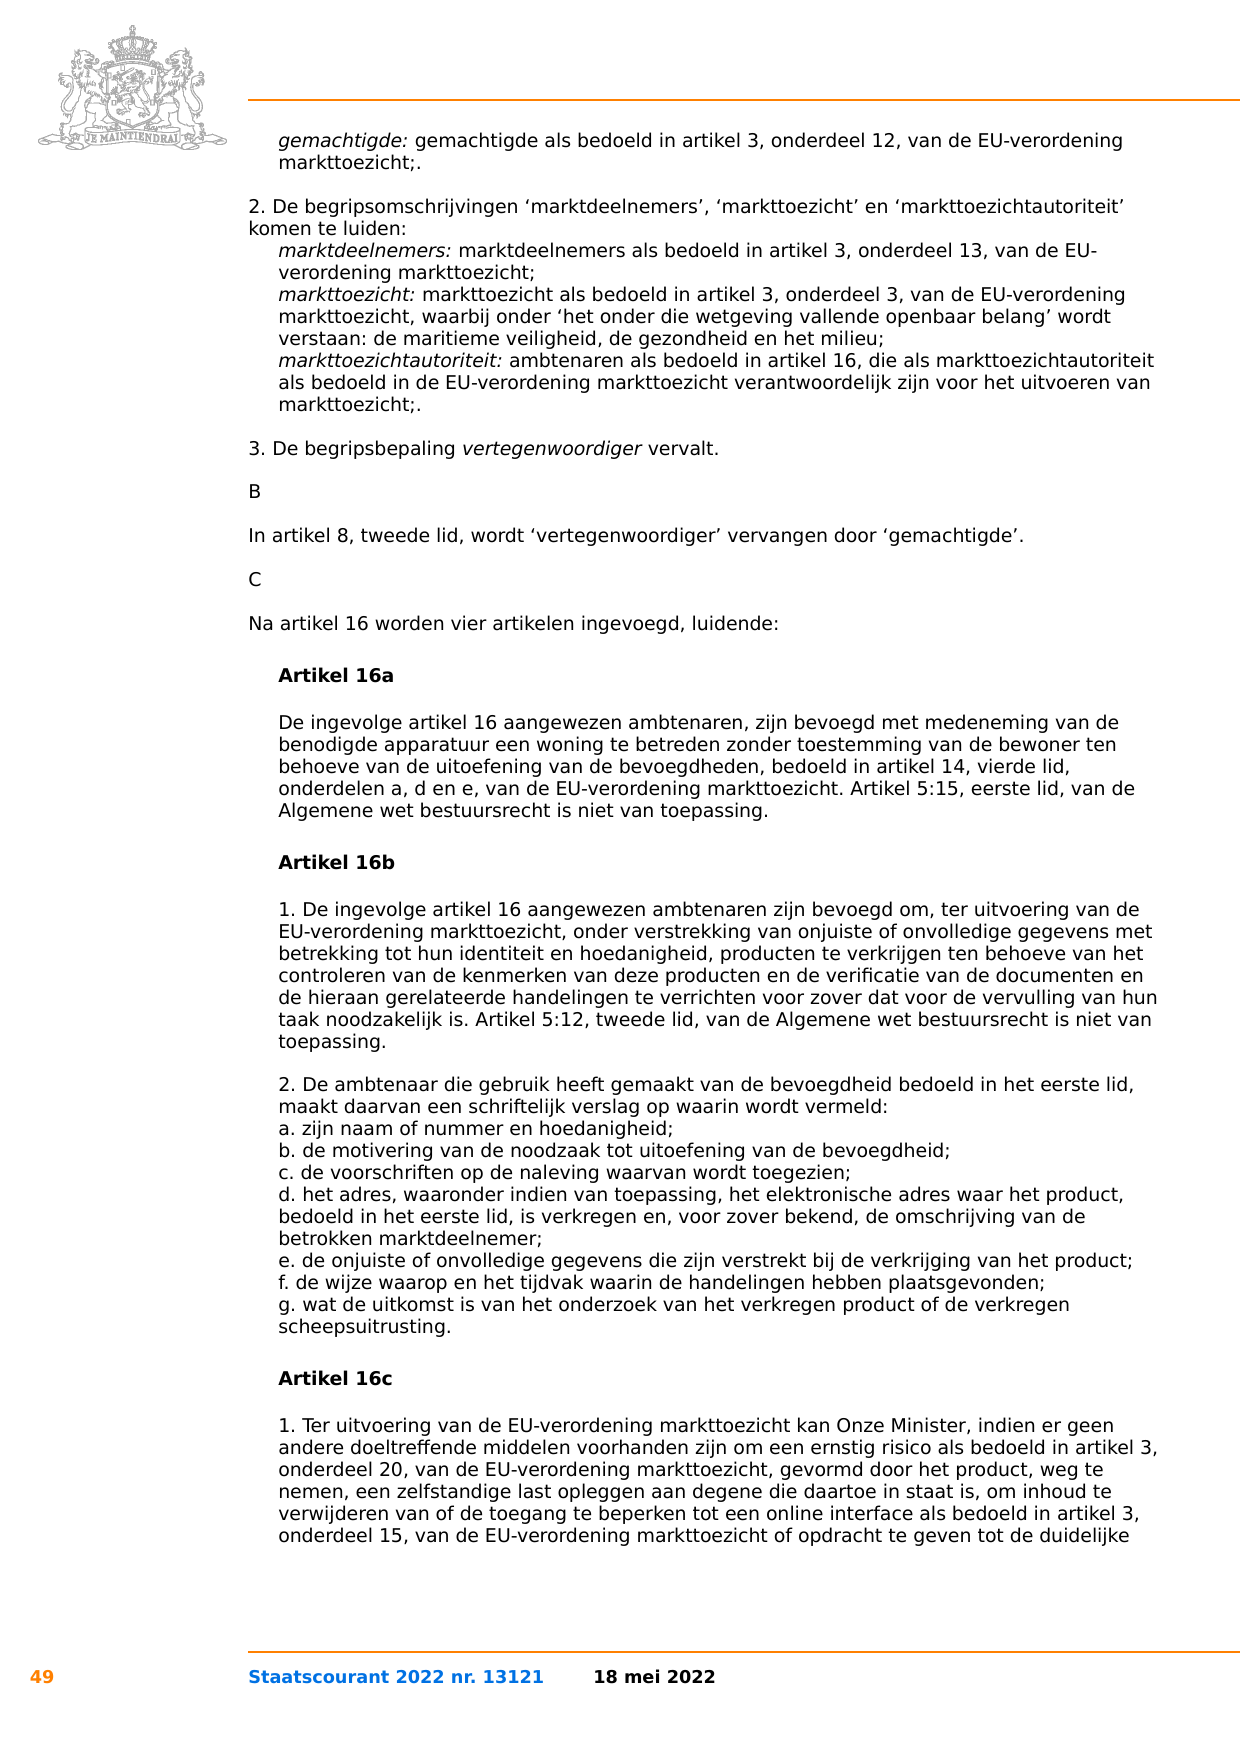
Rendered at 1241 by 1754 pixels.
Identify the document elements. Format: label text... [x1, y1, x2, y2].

text markttoezichtautoriteit: ambtenaren als bedoeld in artikel 16, die als markttoezichtautoriteit als bedoeld in de EU-verordening markttoezicht verantwoordelijk zijn voor het uitvoeren van markttoezicht;. [278, 349, 1163, 416]
text 3. De begripsbepaling vertegenwoordiger vervalt. [248, 437, 1163, 459]
text d. het adres, waaronder indien van toepassing, het elektronische adres waar het product, bedoeld in het eerste lid, is verkregen en, voor zover bekend, de omschrijving van de betrokken marktdeelnemer; [278, 1184, 1163, 1250]
text C [248, 569, 1163, 591]
text Na artikel 16 worden vier artikelen ingevoegd, luidende: [248, 613, 1163, 635]
text 2. De begripsomschrijvingen ‘marktdeelnemers’, ‘markttoezicht’ en ‘markttoezichtautoriteit’ komen te luiden: [248, 196, 1163, 240]
text g. wat de uitkomst is van het onderzoek van het verkregen product of de verkregen scheepsuitrusting. [278, 1294, 1163, 1338]
text a. zijn naam of nummer en hoedanigheid; [278, 1118, 1163, 1140]
picture [38, 25, 227, 150]
text B [248, 481, 1163, 503]
subtitle Artikel 16a [278, 665, 1163, 687]
text In artikel 8, tweede lid, wordt ‘vertegenwoordiger’ vervangen door ‘gemachtigde’. [248, 525, 1163, 547]
text 1. De ingevolge artikel 16 aangewezen ambtenaren zijn bevoegd om, ter uitvoering van de EU-verordening markttoezicht, onder verstrekking van onjuiste of onvolledige gegevens met betrekking tot hun identiteit en hoedanigheid, producten te verkrijgen ten behoeve van het controleren van de kenmerken van deze producten en de verificatie van de documenten en de hieraan gerelateerde handelingen te verrichten voor zover dat voor de vervulling van hun taak noodzakelijk is. Artikel 5:12, tweede lid, van de Algemene wet bestuursrecht is niet van toepassing. [278, 899, 1163, 1052]
subtitle Artikel 16c [278, 1368, 1163, 1390]
text c. de voorschriften op de naleving waarvan wordt toegezien; [278, 1162, 1163, 1184]
text f. de wijze waarop en het tijdvak waarin de handelingen hebben plaatsgevonden; [278, 1272, 1163, 1294]
text marktdeelnemers: marktdeelnemers als bedoeld in artikel 3, onderdeel 13, van de EU-verordening markttoezicht; [278, 240, 1163, 284]
text markttoezicht: markttoezicht als bedoeld in artikel 3, onderdeel 3, van de EU-verordening markttoezicht, waarbij onder ‘het onder die wetgeving vallende openbaar belang’ wordt verstaan: de maritieme veiligheid, de gezondheid en het milieu; [278, 284, 1163, 349]
text De ingevolge artikel 16 aangewezen ambtenaren, zijn bevoegd met medeneming van de benodigde apparatuur een woning te betreden zonder toestemming van de bewoner ten behoeve van de uitoefening van de bevoegdheden, bedoeld in artikel 14, vierde lid, onderdelen a, d en e, van de EU-verordening markttoezicht. Artikel 5:15, eerste lid, van de Algemene wet bestuursrecht is niet van toepassing. [278, 712, 1163, 822]
text gemachtigde: gemachtigde als bedoeld in artikel 3, onderdeel 12, van de EU-verordening markttoezicht;. [278, 130, 1163, 174]
text 1. Ter uitvoering van de EU-verordening markttoezicht kan Onze Minister, indien er geen andere doeltreffende middelen voorhanden zijn om een ernstig risico als bedoeld in artikel 3, onderdeel 20, van de EU-verordening markttoezicht, gevormd door het product, weg te nemen, een zelfstandige last opleggen aan degene die daartoe in staat is, om inhoud te verwijderen van of de toegang te beperken tot een online interface als bedoeld in artikel 3, onderdeel 15, van de EU-verordening markttoezicht of opdracht te geven tot de duidelijke [278, 1415, 1163, 1547]
text b. de motivering van de noodzaak tot uitoefening van de bevoegdheid; [278, 1140, 1163, 1162]
text 2. De ambtenaar die gebruik heeft gemaakt van de bevoegdheid bedoeld in het eerste lid, maakt daarvan een schriftelijk verslag op waarin wordt vermeld: [278, 1074, 1163, 1118]
subtitle Artikel 16b [278, 852, 1163, 874]
text e. de onjuiste of onvolledige gegevens die zijn verstrekt bij de verkrijging van het product; [278, 1250, 1163, 1272]
